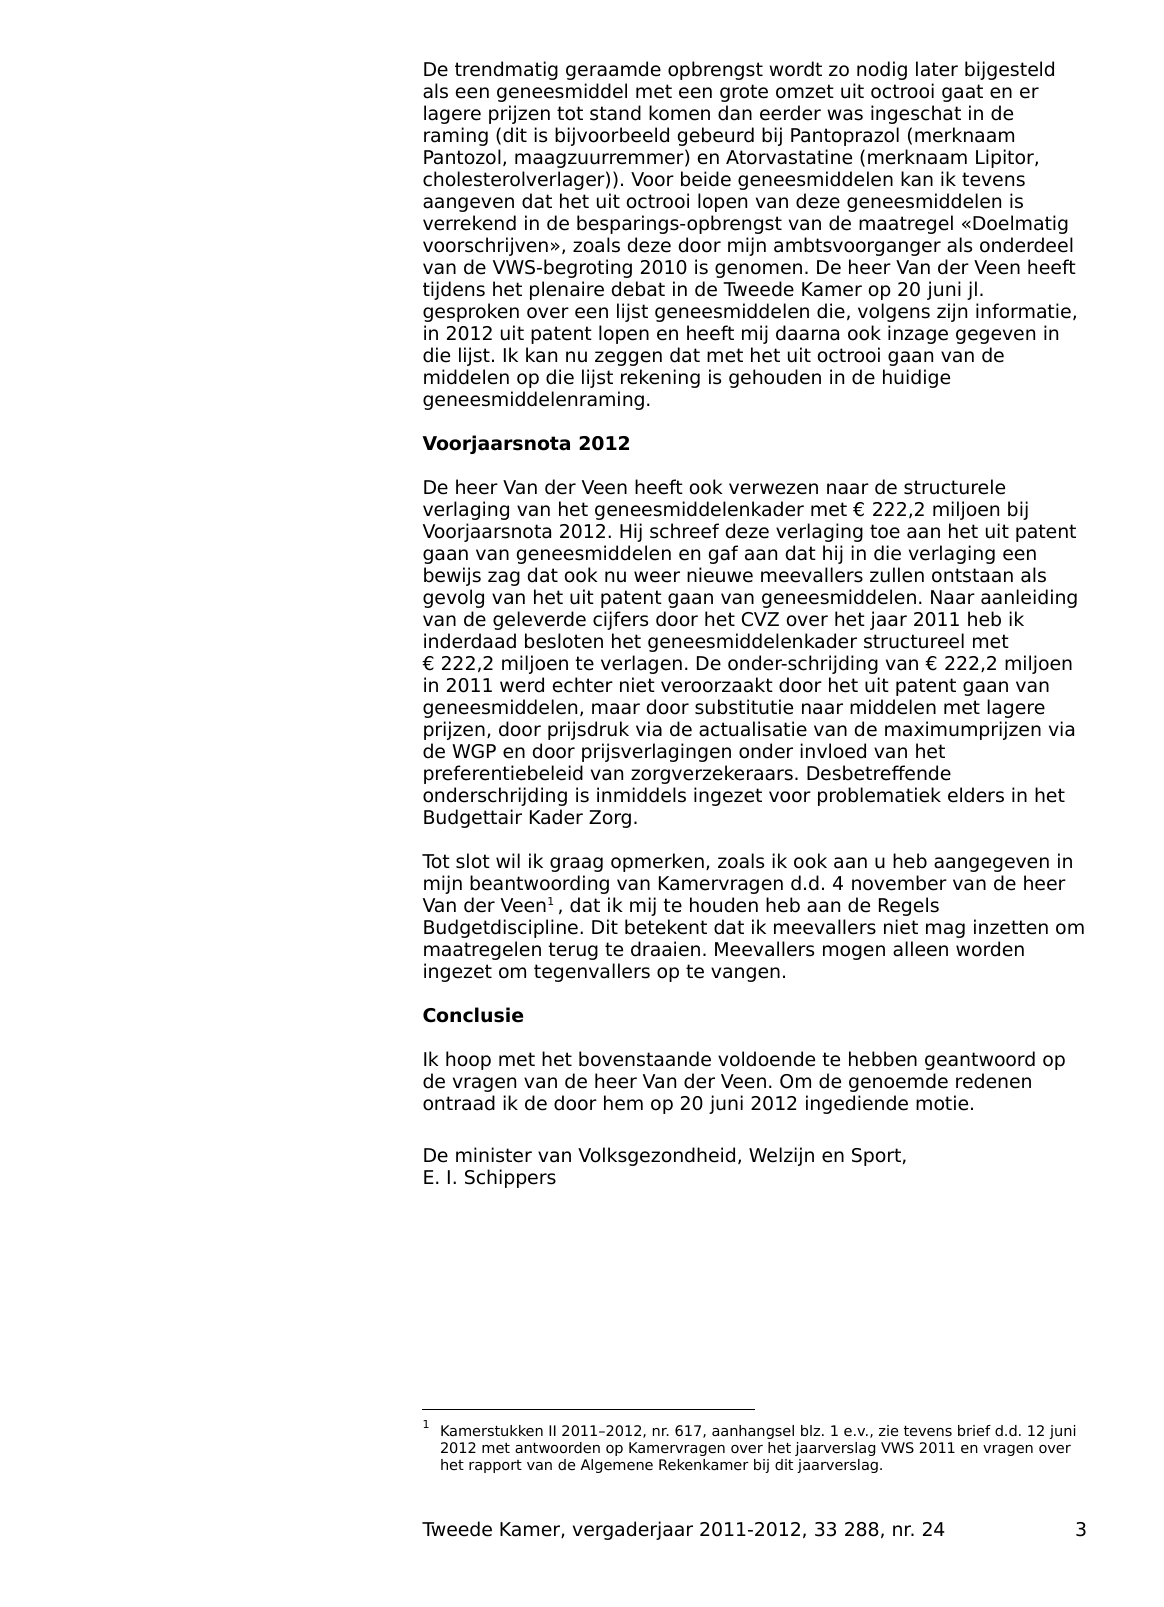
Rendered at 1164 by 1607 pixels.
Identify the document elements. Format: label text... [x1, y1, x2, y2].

text De minister van Volksgezondheid, Welzijn en Sport, E. I. Schippers [422, 1145, 1087, 1189]
text Tot slot wil ik graag opmerken, zoals ik ook aan u heb aangegeven in mijn beantwoording van Kamervragen d.d. 4 november van de heer Van der Veen, dat ik mij te houden heb aan de Regels Budgetdiscipline. Dit betekent dat ik meevallers niet mag inzetten om maatregelen terug te draaien. Meevallers mogen alleen worden ingezet om tegenvallers op te vangen. [422, 851, 1087, 983]
text Ik hoop met het bovenstaande voldoende te hebben geantwoord op de vragen van de heer Van der Veen. Om de genoemde redenen ontraad ik de door hem op 20 juni 2012 ingediende motie. [422, 1049, 1087, 1115]
subtitle Voorjaarsnota 2012 [422, 433, 1087, 455]
text De heer Van der Veen heeft ook verwezen naar de structurele verlaging van het geneesmiddelenkader met € 222,2 miljoen bij Voorjaarsnota 2012. Hij schreef deze verlaging toe aan het uit patent gaan van geneesmiddelen en gaf aan dat hij in die verlaging een bewijs zag dat ook nu weer nieuwe meevallers zullen ontstaan als gevolg van het uit patent gaan van geneesmiddelen. Naar aanleiding van de geleverde cijfers door het CVZ over het jaar 2011 heb ik inderdaad besloten het geneesmiddelenkader structureel met € 222,2 miljoen te verlagen. De onder-schrijding van € 222,2 miljoen in 2011 werd echter niet veroorzaakt door het uit patent gaan van geneesmiddelen, maar door substitutie naar middelen met lagere prijzen, door prijsdruk via de actualisatie van de maximumprijzen via de WGP en door prijsverlagingen onder invloed van het preferentiebeleid van zorgverzekeraars. Desbetreffende onderschrijding is inmiddels ingezet voor problematiek elders in het Budgettair Kader Zorg. [422, 477, 1087, 829]
text De trendmatig geraamde opbrengst wordt zo nodig later bijgesteld als een geneesmiddel met een grote omzet uit octrooi gaat en er lagere prijzen tot stand komen dan eerder was ingeschat in de raming (dit is bijvoorbeeld gebeurd bij Pantoprazol (merknaam Pantozol, maagzuurremmer) en Atorvastatine (merknaam Lipitor, cholesterolverlager)). Voor beide geneesmiddelen kan ik tevens aangeven dat het uit octrooi lopen van deze geneesmiddelen is verrekend in de besparings-opbrengst van de maatregel «Doelmatig voorschrijven», zoals deze door mijn ambtsvoorganger als onderdeel van de VWS-begroting 2010 is genomen. De heer Van der Veen heeft tijdens het plenaire debat in de Tweede Kamer op 20 juni jl. gesproken over een lijst geneesmiddelen die, volgens zijn informatie, in 2012 uit patent lopen en heeft mij daarna ook inzage gegeven in die lijst. Ik kan nu zeggen dat met het uit octrooi gaan van de middelen op die lijst rekening is gehouden in de huidige geneesmiddelenraming. [422, 59, 1087, 411]
text Kamerstukken II 2011–2012, nr. 617, aanhangsel blz. 1 e.v., zie tevens brief d.d. 12 juni 2012 met antwoorden op Kamervragen over het jaarverslag VWS 2011 en vragen over het rapport van de Algemene Rekenkamer bij dit jaarverslag. [422, 1418, 1087, 1474]
subtitle Conclusie [422, 1005, 1087, 1027]
